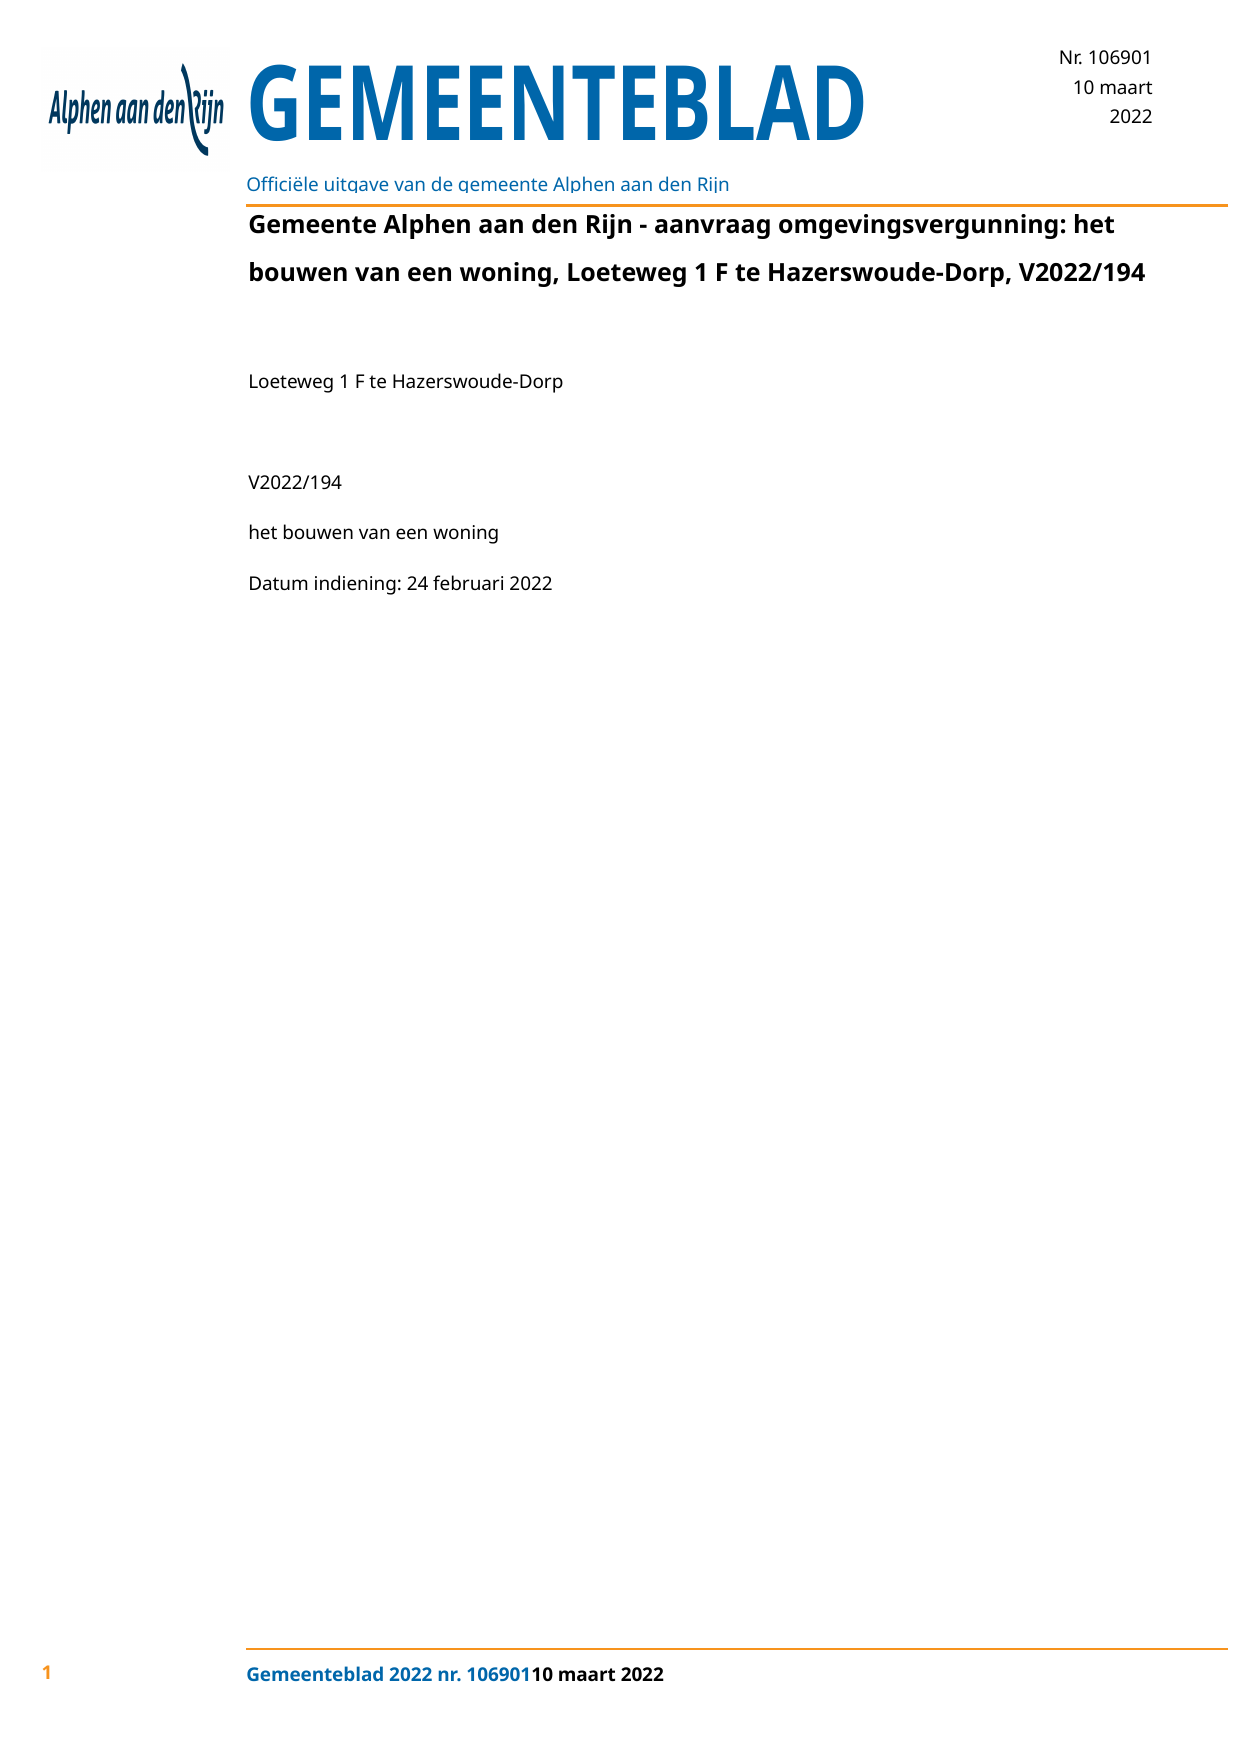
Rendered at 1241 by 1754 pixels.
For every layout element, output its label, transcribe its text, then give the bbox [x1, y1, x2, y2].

text het bouwen van een woning [248, 519, 1152, 545]
text Gemeente Alphen aan den Rijn - aanvraag omgevingsvergunning: het bouwen van een woning, Loeteweg 1 F te Hazerswoude-Dorp, V2022/194 [248, 207, 1152, 288]
text Loeteweg 1 F te Hazerswoude-Dorp [248, 368, 1152, 394]
text V2022/194 [248, 469, 1152, 495]
picture [41, 47, 231, 172]
text Datum indiening: 24 februari 2022 [248, 570, 1152, 596]
